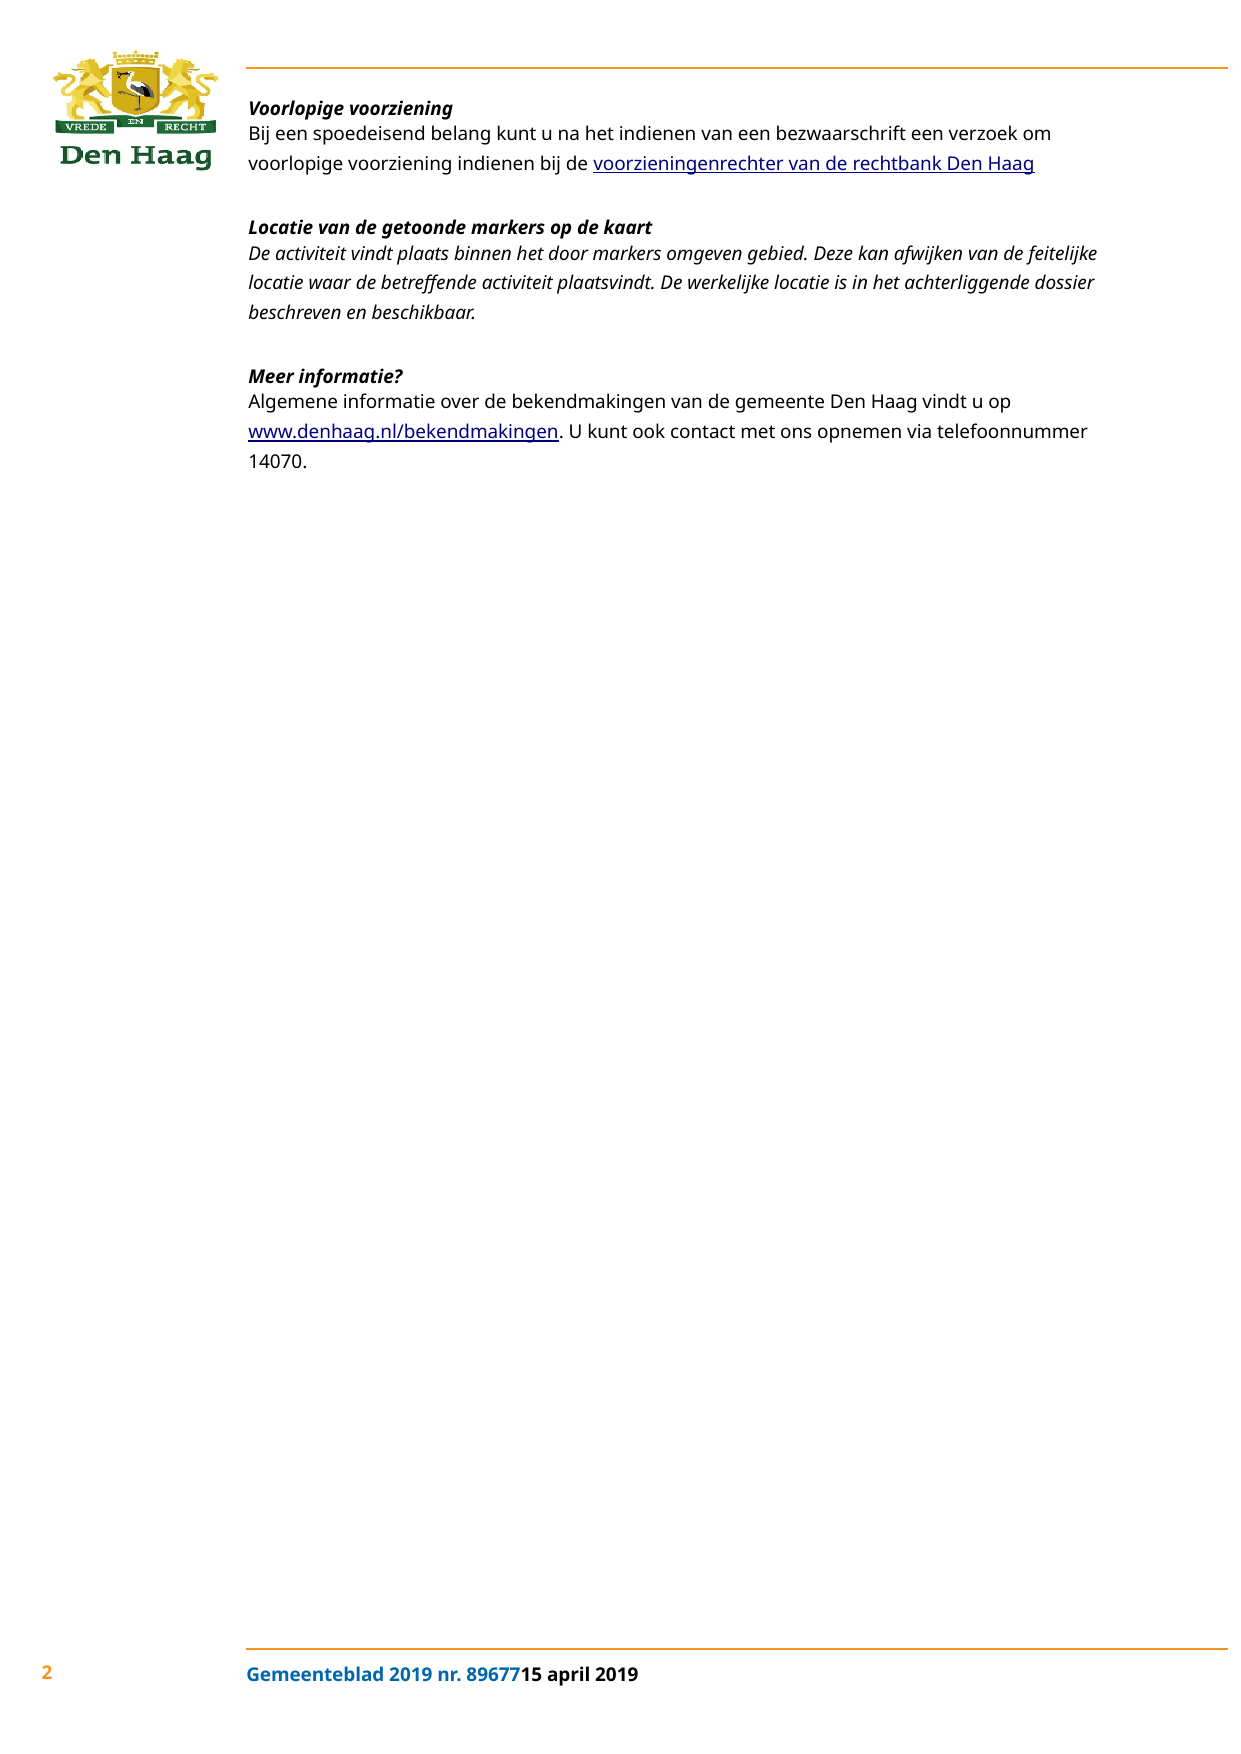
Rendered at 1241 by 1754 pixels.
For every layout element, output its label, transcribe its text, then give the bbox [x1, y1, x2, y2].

text Voorlopige voorziening [248, 95, 1152, 121]
text De activiteit vindt plaats binnen het door markers omgeven gebied. Deze kan afwijken van de feitelijke locatie waar de betreffende activiteit plaatsvindt. De werkelijke locatie is in het achterliggende dossier beschreven en beschikbaar. [248, 240, 1152, 325]
picture [41, 47, 231, 172]
text Locatie van de getoonde markers op de kaart [248, 214, 1152, 240]
text Algemene informatie over de bekendmakingen van de gemeente Den Haag vindt u op www.denhaag.nl/bekendmakingen. U kunt ook contact met ons opnemen via telefoonnummer 14070. [248, 389, 1152, 473]
text Meer informatie? [248, 363, 1152, 389]
text Bij een spoedeisend belang kunt u na het indienen van een bezwaarschrift een verzoek om voorlopige voorziening indienen bij de voorzieningenrechter van de rechtbank Den Haag [248, 121, 1152, 176]
